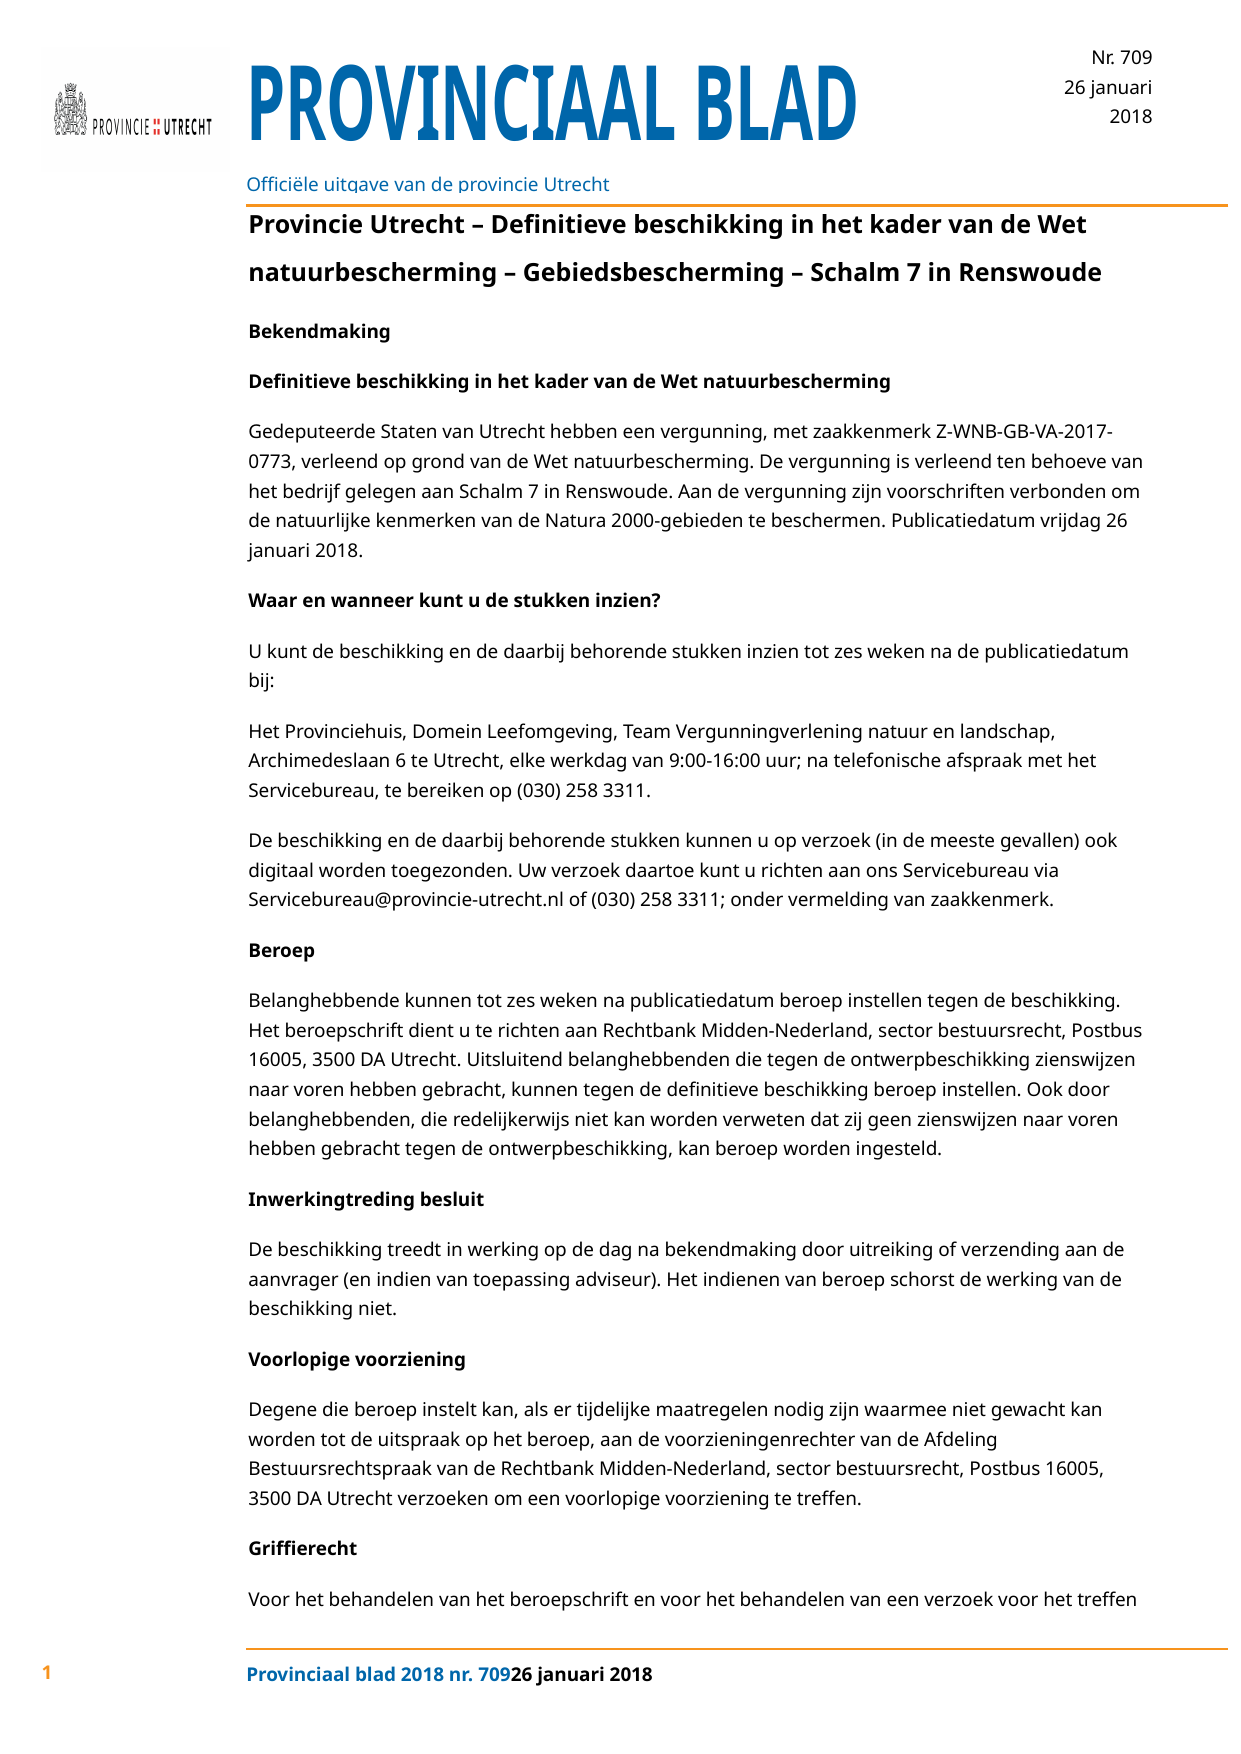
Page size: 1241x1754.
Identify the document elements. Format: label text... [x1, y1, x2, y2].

text Griffierecht [248, 1535, 1152, 1561]
text Waar en wanneer kunt u de stukken inzien? [248, 587, 1152, 613]
text Provincie Utrecht – Definitieve beschikking in het kader van de Wet natuurbescherming – Gebiedsbescherming – Schalm 7 in Renswoude [248, 207, 1152, 288]
text De beschikking treedt in werking op de dag na bekendmaking door uitreiking of verzending aan de aanvrager (en indien van toepassing adviseur). Het indienen van beroep schorst de werking van de beschikking niet. [248, 1236, 1152, 1321]
text Bekendmaking [248, 318, 1152, 344]
text Definitieve beschikking in het kader van de Wet natuurbescherming [248, 368, 1152, 394]
text De beschikking en de daarbij behorende stukken kunnen u op verzoek (in de meeste gevallen) ook digitaal worden toegezonden. Uw verzoek daartoe kunt u richten aan ons Servicebureau via Servicebureau@provincie-utrecht.nl of (030) 258 3311; onder vermelding van zaakkenmerk. [248, 827, 1152, 912]
text Belanghebbende kunnen tot zes weken na publicatiedatum beroep instellen tegen de beschikking. Het beroepschrift dient u te richten aan Rechtbank Midden-Nederland, sector bestuursrecht, Postbus 16005, 3500 DA Utrecht. Uitsluitend belanghebbenden die tegen de ontwerpbeschikking zienswijzen naar voren hebben gebracht, kunnen tegen de definitieve beschikking beroep instellen. Ook door belanghebbenden, die redelijkerwijs niet kan worden verweten dat zij geen zienswijzen naar voren hebben gebracht tegen de ontwerpbeschikking, kan beroep worden ingesteld. [248, 987, 1152, 1161]
picture [41, 47, 231, 172]
text Degene die beroep instelt kan, als er tijdelijke maatregelen nodig zijn waarmee niet gewacht kan worden tot de uitspraak op het beroep, aan de voorzieningenrechter van de Afdeling Bestuursrechtspraak van de Rechtbank Midden-Nederland, sector bestuursrecht, Postbus 16005, 3500 DA Utrecht verzoeken om een voorlopige voorziening te treffen. [248, 1396, 1152, 1511]
text Beroep [248, 937, 1152, 963]
text U kunt de beschikking en de daarbij behorende stukken inzien tot zes weken na de publicatiedatum bij: [248, 638, 1152, 693]
text Het Provinciehuis, Domein Leefomgeving, Team Vergunningverlening natuur en landschap, Archimedeslaan 6 te Utrecht, elke werkdag van 9:00-16:00 uur; na telefonische afspraak met het Servicebureau, te bereiken op (030) 258 3311. [248, 718, 1152, 803]
text Inwerkingtreding besluit [248, 1186, 1152, 1212]
text Voor het behandelen van het beroepschrift en voor het behandelen van een verzoek voor het treffen [248, 1586, 1152, 1612]
text Gedeputeerde Staten van Utrecht hebben een vergunning, met zaakkenmerk Z-WNB-GB-VA-2017-0773, verleend op grond van de Wet natuurbescherming. De vergunning is verleend ten behoeve van het bedrijf gelegen aan Schalm 7 in Renswoude. Aan de vergunning zijn voorschriften verbonden om de natuurlijke kenmerken van de Natura 2000-gebieden te beschermen. Publicatiedatum vrijdag 26 januari 2018. [248, 419, 1152, 563]
text Voorlopige voorziening [248, 1346, 1152, 1372]
